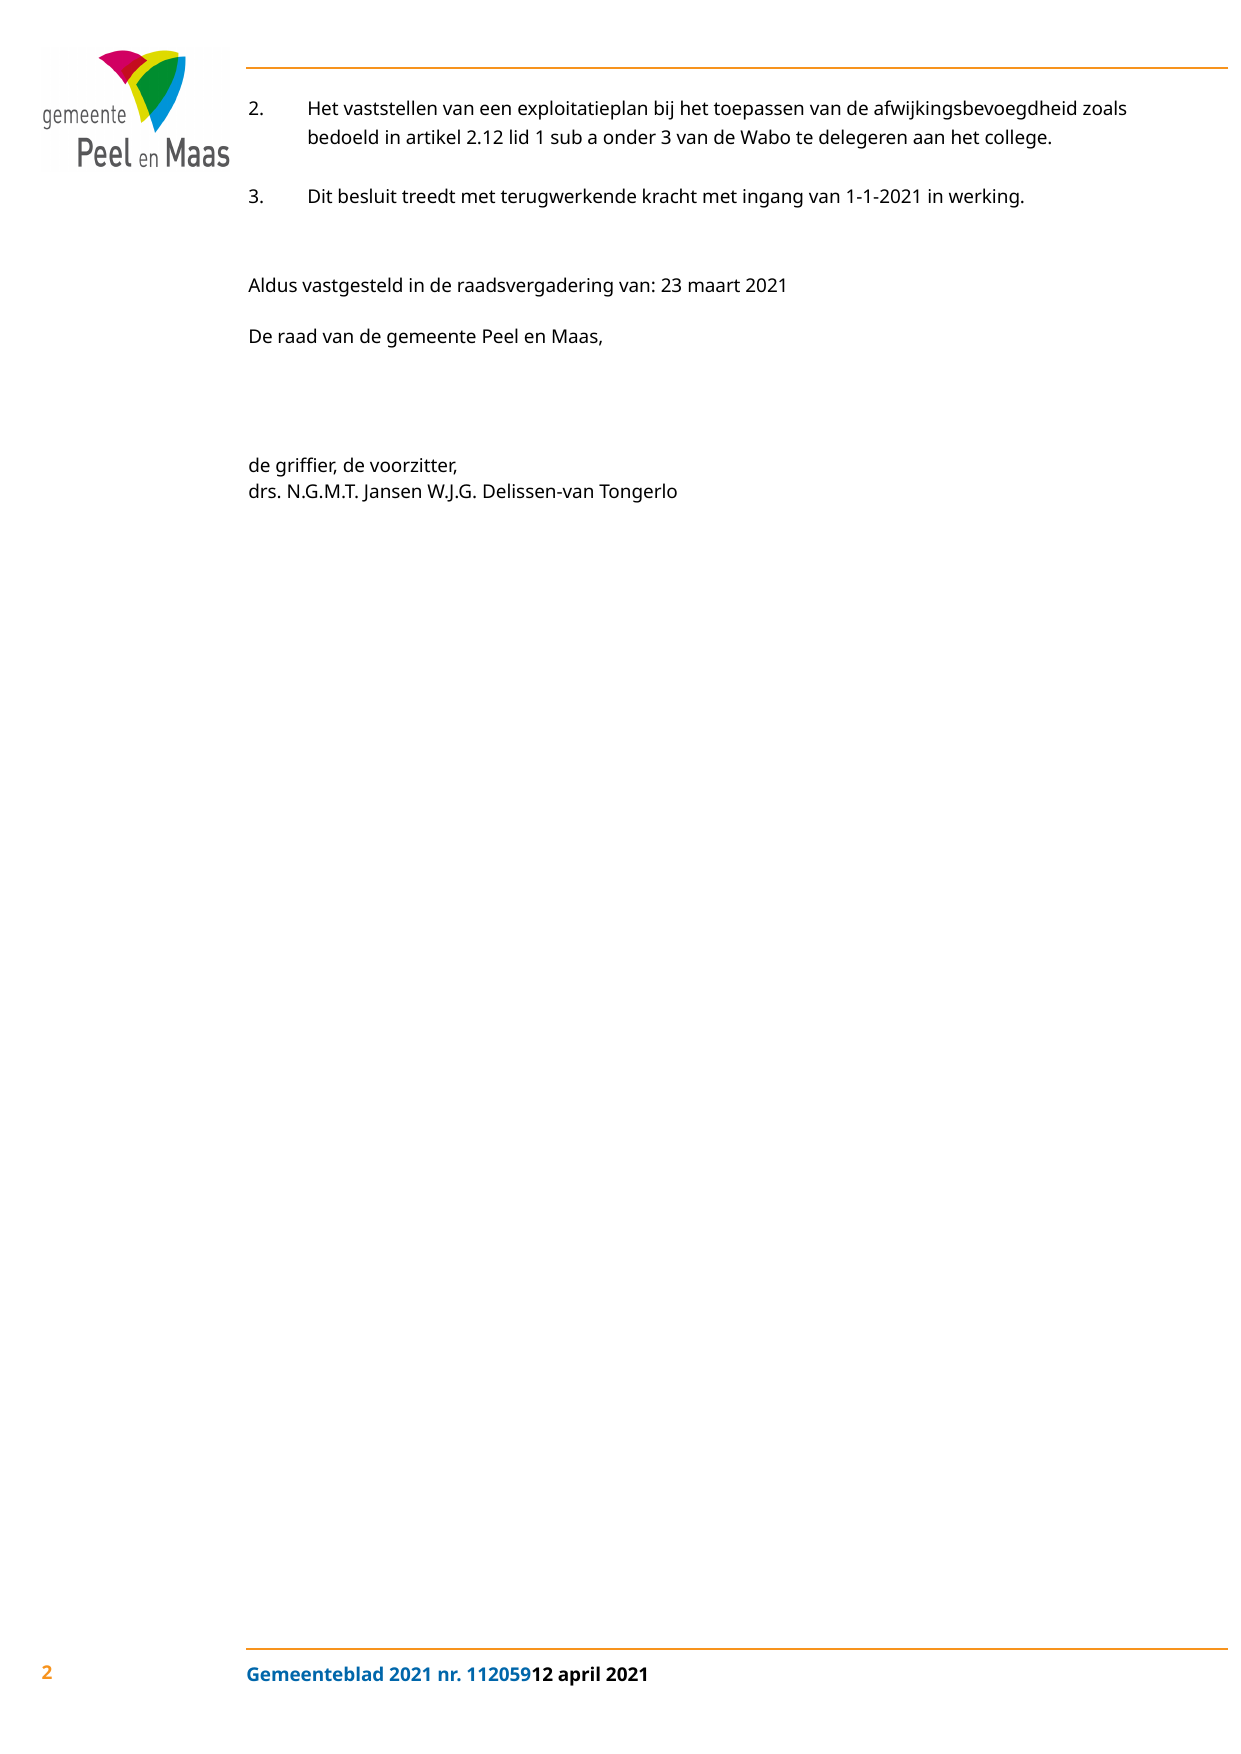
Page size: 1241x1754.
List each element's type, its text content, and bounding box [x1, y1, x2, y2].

text drs. N.G.M.T. Jansen W.J.G. Delissen-van Tongerlo [248, 478, 1152, 504]
list Het vaststellen van een exploitatieplan bij het toepassen van de afwijkingsbevoegdheid zoals bedoeld in artikel 2.12 lid 1 sub a onder 3 van de Wabo te delegeren aan het college. [248, 95, 1152, 150]
text de griffier, de voorzitter, [248, 452, 1152, 478]
list Dit besluit treedt met terugwerkende kracht met ingang van 1-1-2021 in werking. [248, 183, 1152, 209]
text Aldus vastgesteld in de raadsvergadering van: 23 maart 2021 [248, 272, 1152, 298]
picture [41, 47, 231, 172]
text De raad van de gemeente Peel en Maas, [248, 324, 1152, 349]
